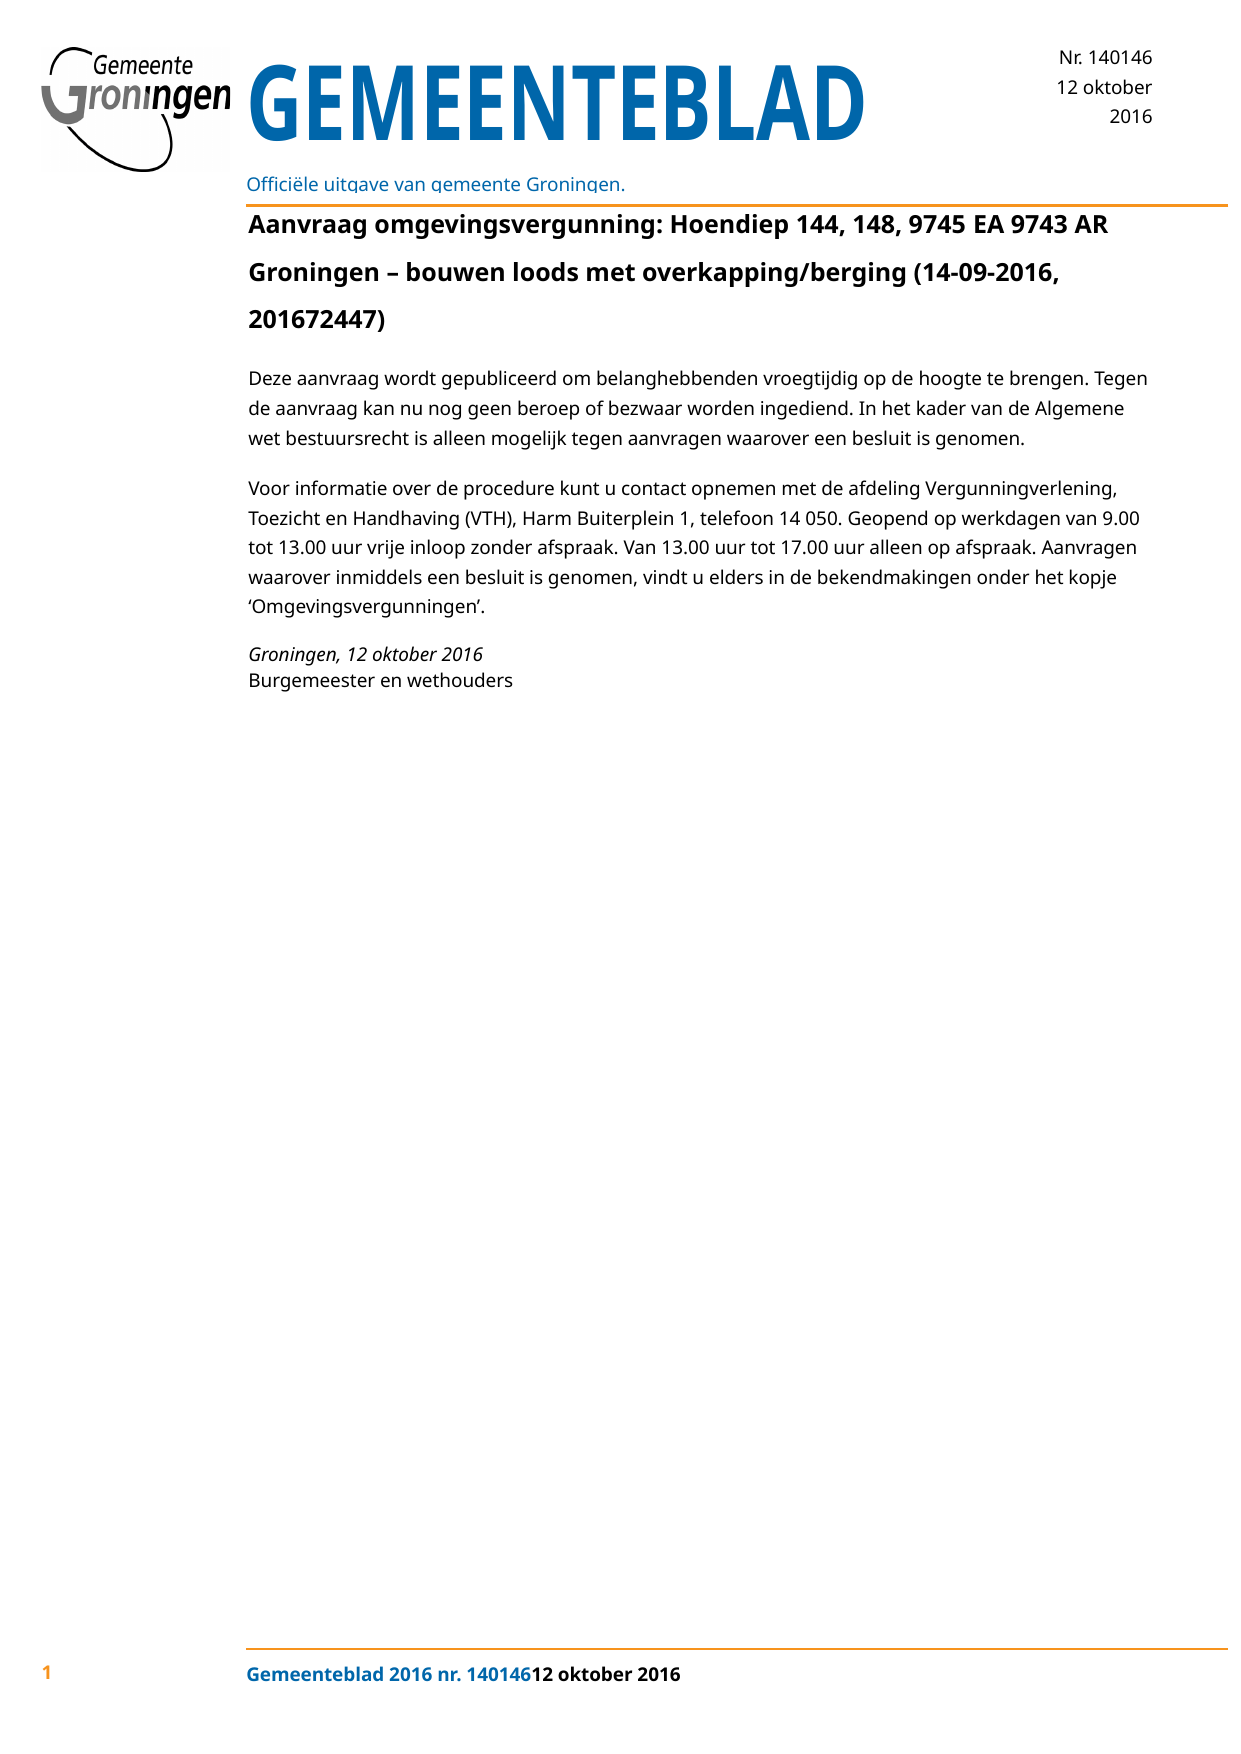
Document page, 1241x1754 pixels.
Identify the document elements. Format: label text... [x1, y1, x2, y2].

text Burgemeester en wethouders [248, 667, 1152, 693]
text Deze aanvraag wordt gepubliceerd om belanghebbenden vroegtijdig op de hoogte te brengen. Tegen de aanvraag kan nu nog geen beroep of bezwaar worden ingediend. In het kader van de Algemene wet bestuursrecht is alleen mogelijk tegen aanvragen waarover een besluit is genomen. [248, 366, 1152, 450]
text Groningen, 12 oktober 2016 [248, 641, 1152, 667]
text Voor informatie over de procedure kunt u contact opnemen met de afdeling Vergunningverlening, Toezicht en Handhaving (VTH), Harm Buiterplein 1, telefoon 14 050. Geopend op werkdagen van 9.00 tot 13.00 uur vrije inloop zonder afspraak. Van 13.00 uur tot 17.00 uur alleen op afspraak. Aanvragen waarover inmiddels een besluit is genomen, vindt u elders in de bekendmakingen onder het kopje ‘Omgevingsvergunningen’. [248, 475, 1152, 619]
text Aanvraag omgevingsvergunning: Hoendiep 144, 148, 9745 EA 9743 AR Groningen – bouwen loods met overkapping/berging (14-09-2016, 201672447) [248, 207, 1152, 336]
picture [41, 47, 231, 172]
